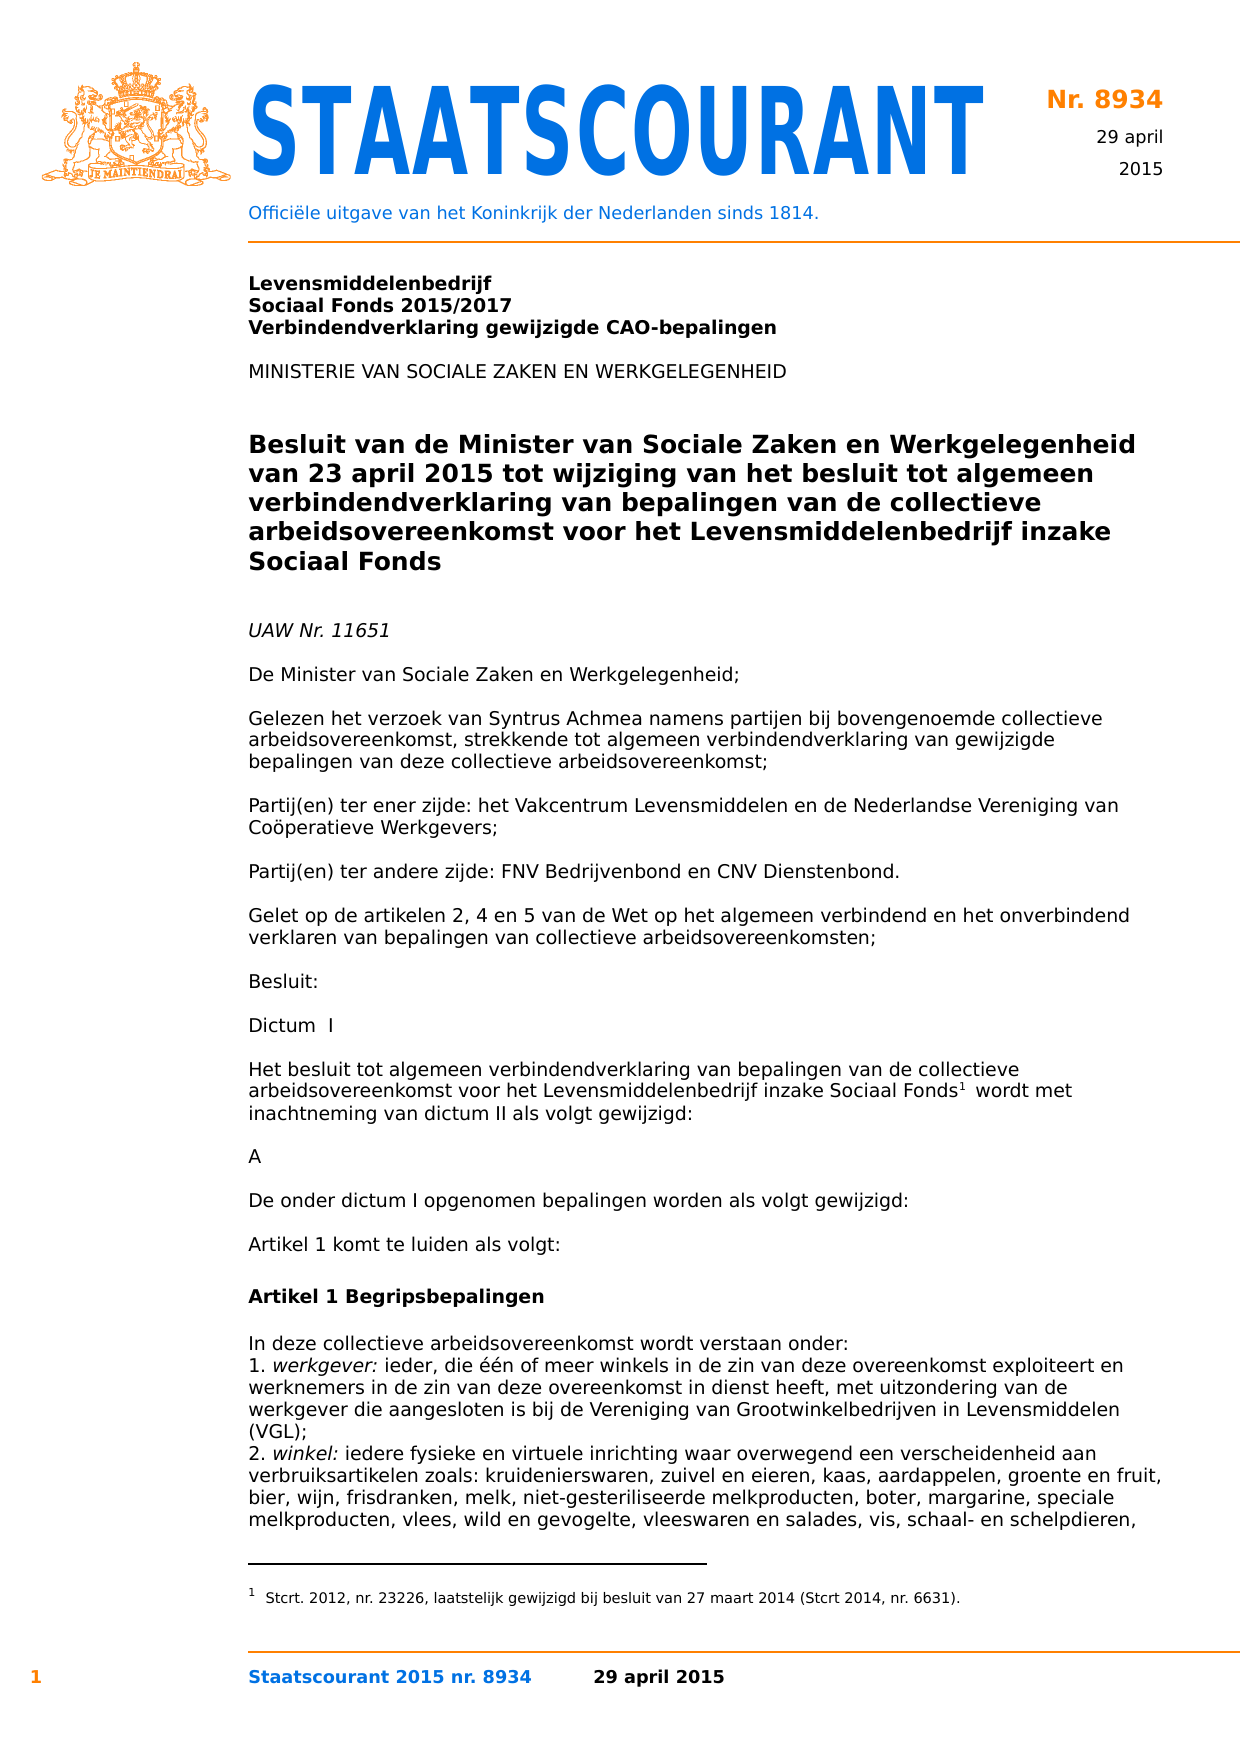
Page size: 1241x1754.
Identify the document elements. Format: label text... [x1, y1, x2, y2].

table_cell 29 april [998, 121, 1240, 153]
text In deze collectieve arbeidsovereenkomst wordt verstaan onder: [248, 1333, 1163, 1355]
text 1. werkgever: ieder, die één of meer winkels in de zin van deze overeenkomst exploiteert en werknemers in de zin van deze overeenkomst in dienst heeft, met uitzondering van de werkgever die aangesloten is bij de Vereniging van Grootwinkelbedrijven in Levensmiddelen (VGL); [248, 1355, 1163, 1443]
subtitle Besluit van de Minister van Sociale Zaken en Werkgelegenheid van 23 april 2015 tot wijziging van het besluit tot algemeen verbindendverklaring van bepalingen van de collectieve arbeidsovereenkomst voor het Levensmiddelenbedrijf inzake Sociaal Fonds [248, 430, 1163, 576]
text 2. winkel: iedere fysieke en virtuele inrichting waar overwegend een verscheidenheid aan verbruiksartikelen zoals: kruidenierswaren, zuivel en eieren, kaas, aardappelen, groente en fruit, bier, wijn, frisdranken, melk, niet-gesteriliseerde melkproducten, boter, margarine, speciale melkproducten, vlees, wild en gevogelte, vleeswaren en salades, vis, schaal- en schelpdieren, [248, 1443, 1163, 1531]
text Artikel 1 komt te luiden als volgt: [248, 1234, 1163, 1256]
table_header Nr. 8934 [998, 62, 1240, 121]
subtitle Artikel 1 Begripsbepalingen [248, 1286, 1163, 1308]
text Gelezen het verzoek van Syntrus Achmea namens partijen bij bovengenoemde collectieve arbeidsovereenkomst, strekkende tot algemeen verbindendverklaring van gewijzigde bepalingen van deze collectieve arbeidsovereenkomst; [248, 707, 1163, 773]
text Gelet op de artikelen 2, 4 en 5 van de Wet op het algemeen verbindend en het onverbindend verklaren van bepalingen van collectieve arbeidsovereenkomsten; [248, 905, 1163, 949]
text Partij(en) ter ener zijde: het Vakcentrum Levensmiddelen en de Nederlandse Vereniging van Coöperatieve Werkgevers; [248, 795, 1163, 839]
text De Minister van Sociale Zaken en Werkgelegenheid; [248, 663, 1163, 686]
text Besluit: [248, 971, 1163, 993]
table_header STAATSCOURANT [248, 62, 998, 203]
text Sociaal Fonds 2015/2017 [248, 295, 1163, 317]
text Het besluit tot algemeen verbindendverklaring van bepalingen van de collectieve arbeidsovereenkomst voor het Levensmiddelenbedrijf inzake Sociaal Fonds wordt met inachtneming van dictum II als volgt gewijzigd: [248, 1058, 1163, 1124]
text De onder dictum I opgenomen bepalingen worden als volgt gewijzigd: [248, 1190, 1163, 1212]
table_header [25, 62, 248, 241]
text Levensmiddelenbedrijf [248, 273, 1163, 295]
text A [248, 1146, 1163, 1168]
table_cell 2015 [998, 153, 1240, 203]
text Dictum I [248, 1014, 1163, 1037]
picture [41, 62, 231, 186]
text UAW Nr. 11651 [248, 620, 1163, 642]
table_cell Officiële uitgave van het Koninkrijk der Nederlanden sinds 1814. [248, 203, 1240, 241]
text Stcrt. 2012, nr. 23226, laatstelijk gewijzigd bij besluit van 27 maart 2014 (Stcrt 2014, nr. 6631). [248, 1586, 1163, 1608]
text MINISTERIE VAN SOCIALE ZAKEN EN WERKGELEGENHEID [248, 361, 1163, 383]
text Partij(en) ter andere zijde: FNV Bedrijvenbond en CNV Dienstenbond. [248, 861, 1163, 883]
text Verbindendverklaring gewijzigde CAO-bepalingen [248, 317, 1163, 339]
